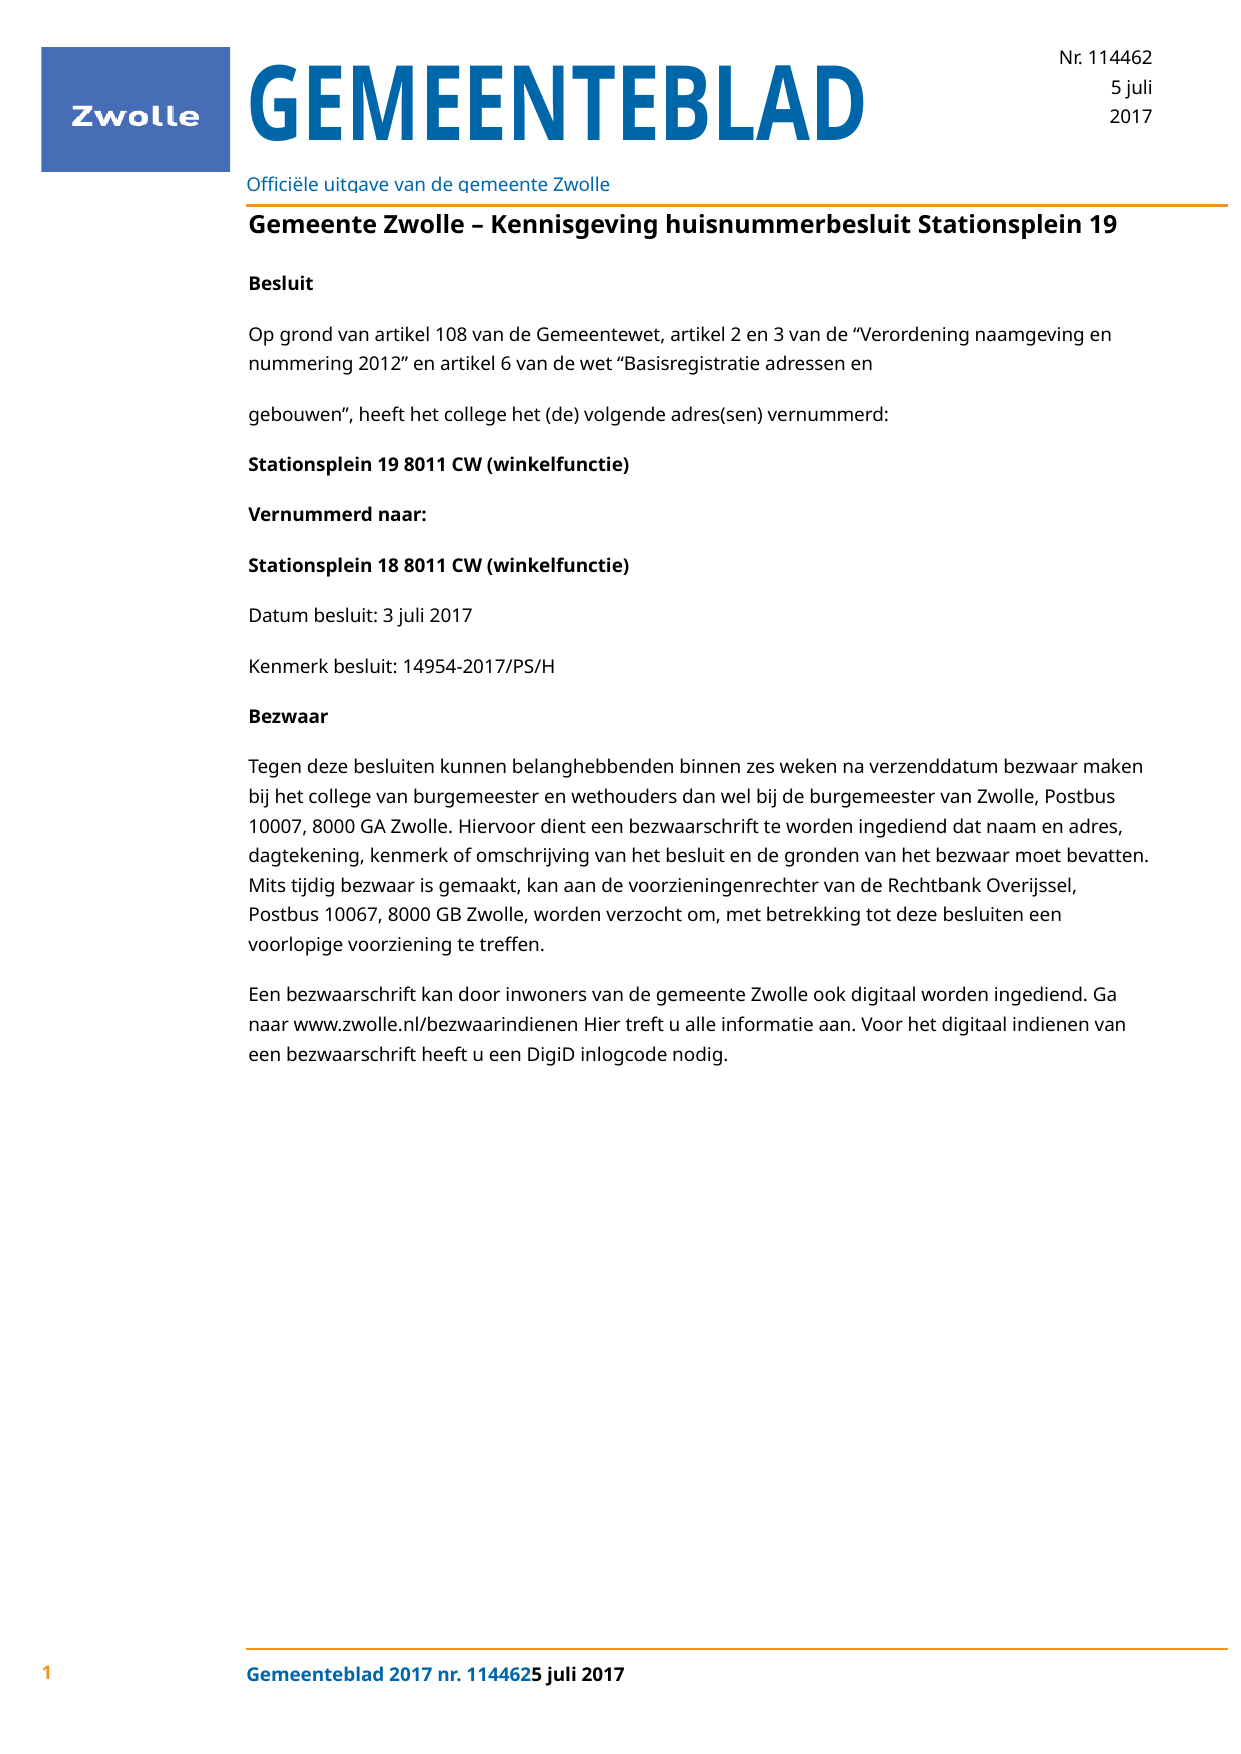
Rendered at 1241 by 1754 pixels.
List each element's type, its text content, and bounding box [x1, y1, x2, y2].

text Besluit [248, 270, 1152, 296]
text Bezwaar [248, 703, 1152, 729]
text Op grond van artikel 108 van de Gemeentewet, artikel 2 en 3 van de “Verordening naamgeving en nummering 2012” en artikel 6 van de wet “Basisregistratie adressen en [248, 321, 1152, 376]
text Datum besluit: 3 juli 2017 [248, 602, 1152, 628]
text Tegen deze besluiten kunnen belanghebbenden binnen zes weken na verzenddatum bezwaar maken bij het college van burgemeester en wethouders dan wel bij de burgemeester van Zwolle, Postbus 10007, 8000 GA Zwolle. Hiervoor dient een bezwaarschrift te worden ingediend dat naam en adres, dagtekening, kenmerk of omschrijving van het besluit en de gronden van het bezwaar moet bevatten. Mits tijdig bezwaar is gemaakt, kan aan de voorzieningenrechter van de Rechtbank Overijssel, Postbus 10067, 8000 GB Zwolle, worden verzocht om, met betrekking tot deze besluiten een voorlopige voorziening te treffen. [248, 754, 1152, 957]
text Een bezwaarschrift kan door inwoners van de gemeente Zwolle ook digitaal worden ingediend. Ga naar www.zwolle.nl/bezwaarindienen Hier treft u alle informatie aan. Voor het digitaal indienen van een bezwaarschrift heeft u een DigiD inlogcode nodig. [248, 982, 1152, 1066]
text Stationsplein 18 8011 CW (winkelfunctie) [248, 552, 1152, 578]
text Stationsplein 19 8011 CW (winkelfunctie) [248, 451, 1152, 477]
picture [41, 47, 231, 172]
text Gemeente Zwolle – Kennisgeving huisnummerbesluit Stationsplein 19 [248, 207, 1152, 241]
text Vernummerd naar: [248, 502, 1152, 527]
text Kenmerk besluit: 14954-2017/PS/H [248, 653, 1152, 678]
text gebouwen”, heeft het college het (de) volgende adres(sen) vernummerd: [248, 401, 1152, 426]
